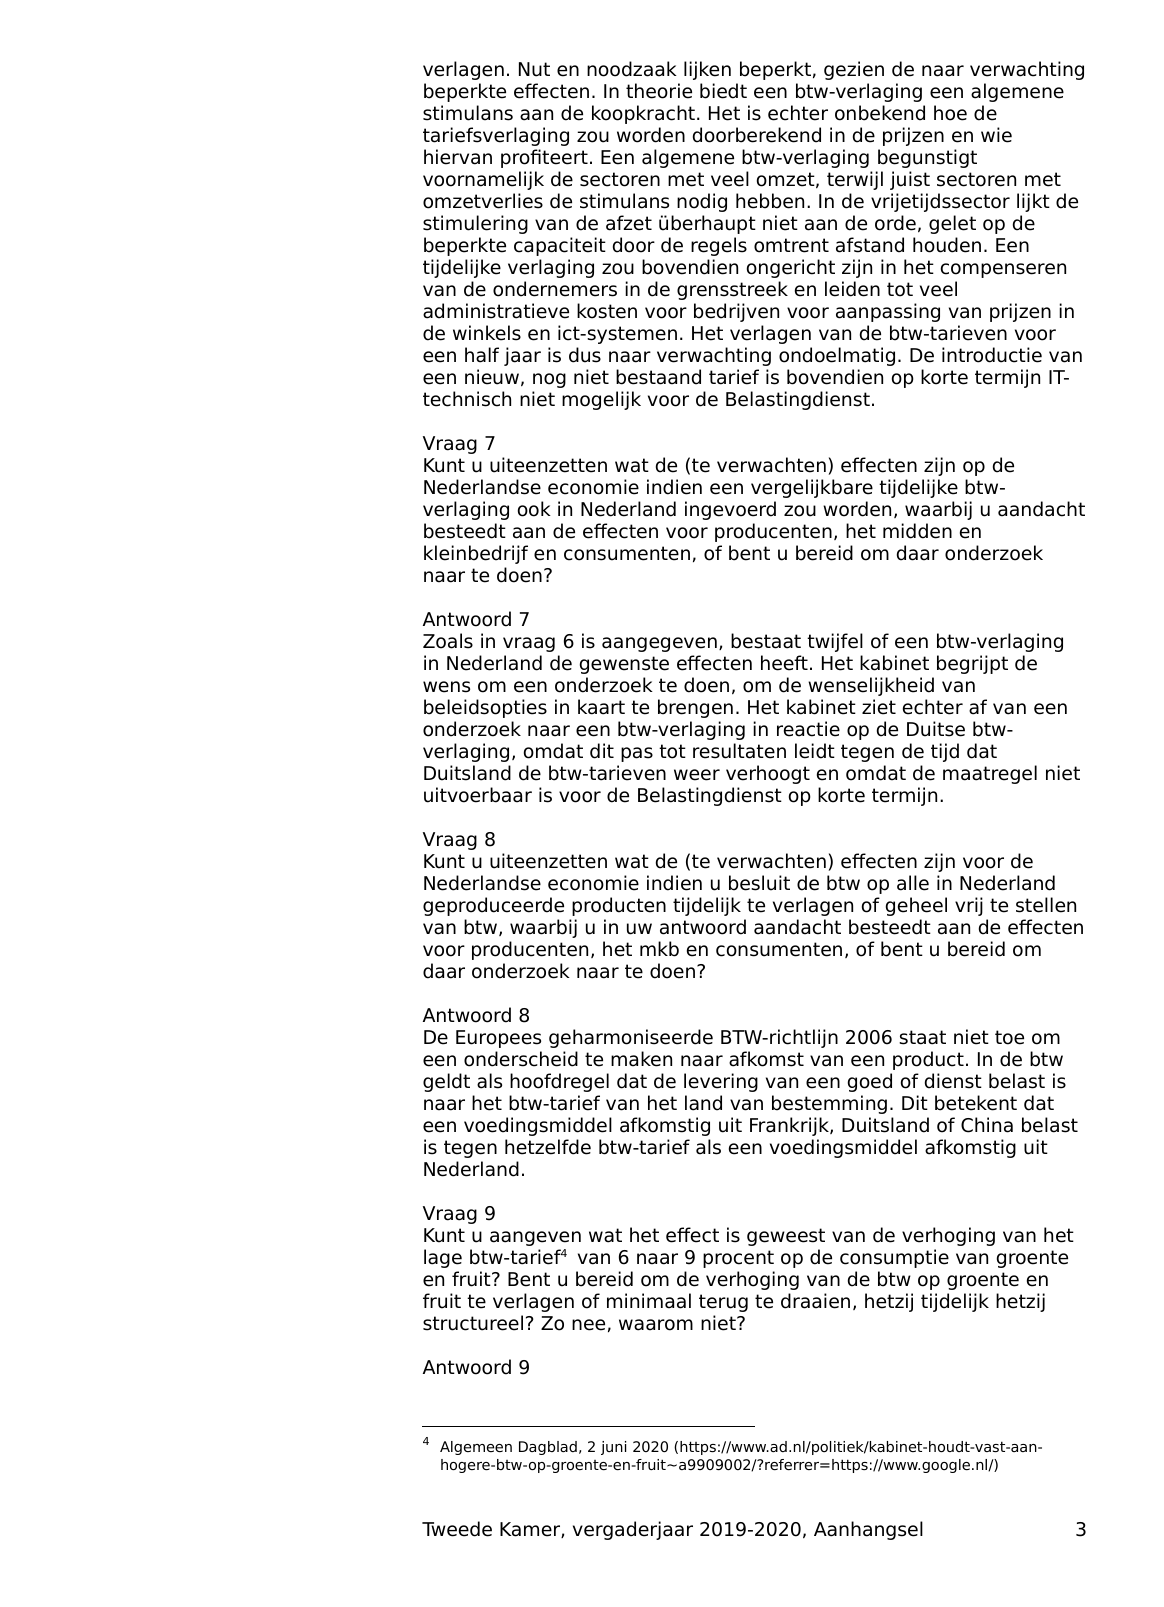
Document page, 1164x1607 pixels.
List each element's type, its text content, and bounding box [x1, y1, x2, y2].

text verlagen. Nut en noodzaak lijken beperkt, gezien de naar verwachting beperkte effecten. In theorie biedt een btw-verlaging een algemene stimulans aan de koopkracht. Het is echter onbekend hoe de tariefsverlaging zou worden doorberekend in de prijzen en wie hiervan profiteert. Een algemene btw-verlaging begunstigt voornamelijk de sectoren met veel omzet, terwijl juist sectoren met omzetverlies de stimulans nodig hebben. In de vrijetijdssector lijkt de stimulering van de afzet überhaupt niet aan de orde, gelet op de beperkte capaciteit door de regels omtrent afstand houden. Een tijdelijke verlaging zou bovendien ongericht zijn in het compenseren van de ondernemers in de grensstreek en leiden tot veel administratieve kosten voor bedrijven voor aanpassing van prijzen in de winkels en ict-systemen. Het verlagen van de btw-tarieven voor een half jaar is dus naar verwachting ondoelmatig. De introductie van een nieuw, nog niet bestaand tarief is bovendien op korte termijn IT-technisch niet mogelijk voor de Belastingdienst. [422, 59, 1087, 411]
text Algemeen Dagblad, 2 juni 2020 (https://www.ad.nl/politiek/kabinet-houdt-vast-aan-hogere-btw-op-groente-en-fruit~a9909002/?referrer=https://www.google.nl/) [422, 1435, 1087, 1474]
text Kunt u aangeven wat het effect is geweest van de verhoging van het lage btw-tarief van 6 naar 9 procent op de consumptie van groente en fruit? Bent u bereid om de verhoging van de btw op groente en fruit te verlagen of minimaal terug te draaien, hetzij tijdelijk hetzij structureel? Zo nee, waarom niet? [422, 1225, 1087, 1335]
text Antwoord 9 [422, 1357, 1087, 1379]
text Vraag 8 [422, 829, 1087, 851]
text Zoals in vraag 6 is aangegeven, bestaat twijfel of een btw-verlaging in Nederland de gewenste effecten heeft. Het kabinet begrijpt de wens om een onderzoek te doen, om de wenselijkheid van beleidsopties in kaart te brengen. Het kabinet ziet echter af van een onderzoek naar een btw-verlaging in reactie op de Duitse btw-verlaging, omdat dit pas tot resultaten leidt tegen de tijd dat Duitsland de btw-tarieven weer verhoogt en omdat de maatregel niet uitvoerbaar is voor de Belastingdienst op korte termijn. [422, 631, 1087, 807]
text Vraag 7 [422, 433, 1087, 455]
text Kunt u uiteenzetten wat de (te verwachten) effecten zijn op de Nederlandse economie indien een vergelijkbare tijdelijke btw-verlaging ook in Nederland ingevoerd zou worden, waarbij u aandacht besteedt aan de effecten voor producenten, het midden en kleinbedrijf en consumenten, of bent u bereid om daar onderzoek naar te doen? [422, 455, 1087, 587]
text Vraag 9 [422, 1203, 1087, 1225]
text De Europees geharmoniseerde BTW-richtlijn 2006 staat niet toe om een onderscheid te maken naar afkomst van een product. In de btw geldt als hoofdregel dat de levering van een goed of dienst belast is naar het btw-tarief van het land van bestemming. Dit betekent dat een voedingsmiddel afkomstig uit Frankrijk, Duitsland of China belast is tegen hetzelfde btw-tarief als een voedingsmiddel afkomstig uit Nederland. [422, 1027, 1087, 1181]
text Antwoord 8 [422, 1005, 1087, 1027]
text Antwoord 7 [422, 609, 1087, 631]
text Kunt u uiteenzetten wat de (te verwachten) effecten zijn voor de Nederlandse economie indien u besluit de btw op alle in Nederland geproduceerde producten tijdelijk te verlagen of geheel vrij te stellen van btw, waarbij u in uw antwoord aandacht besteedt aan de effecten voor producenten, het mkb en consumenten, of bent u bereid om daar onderzoek naar te doen? [422, 851, 1087, 983]
